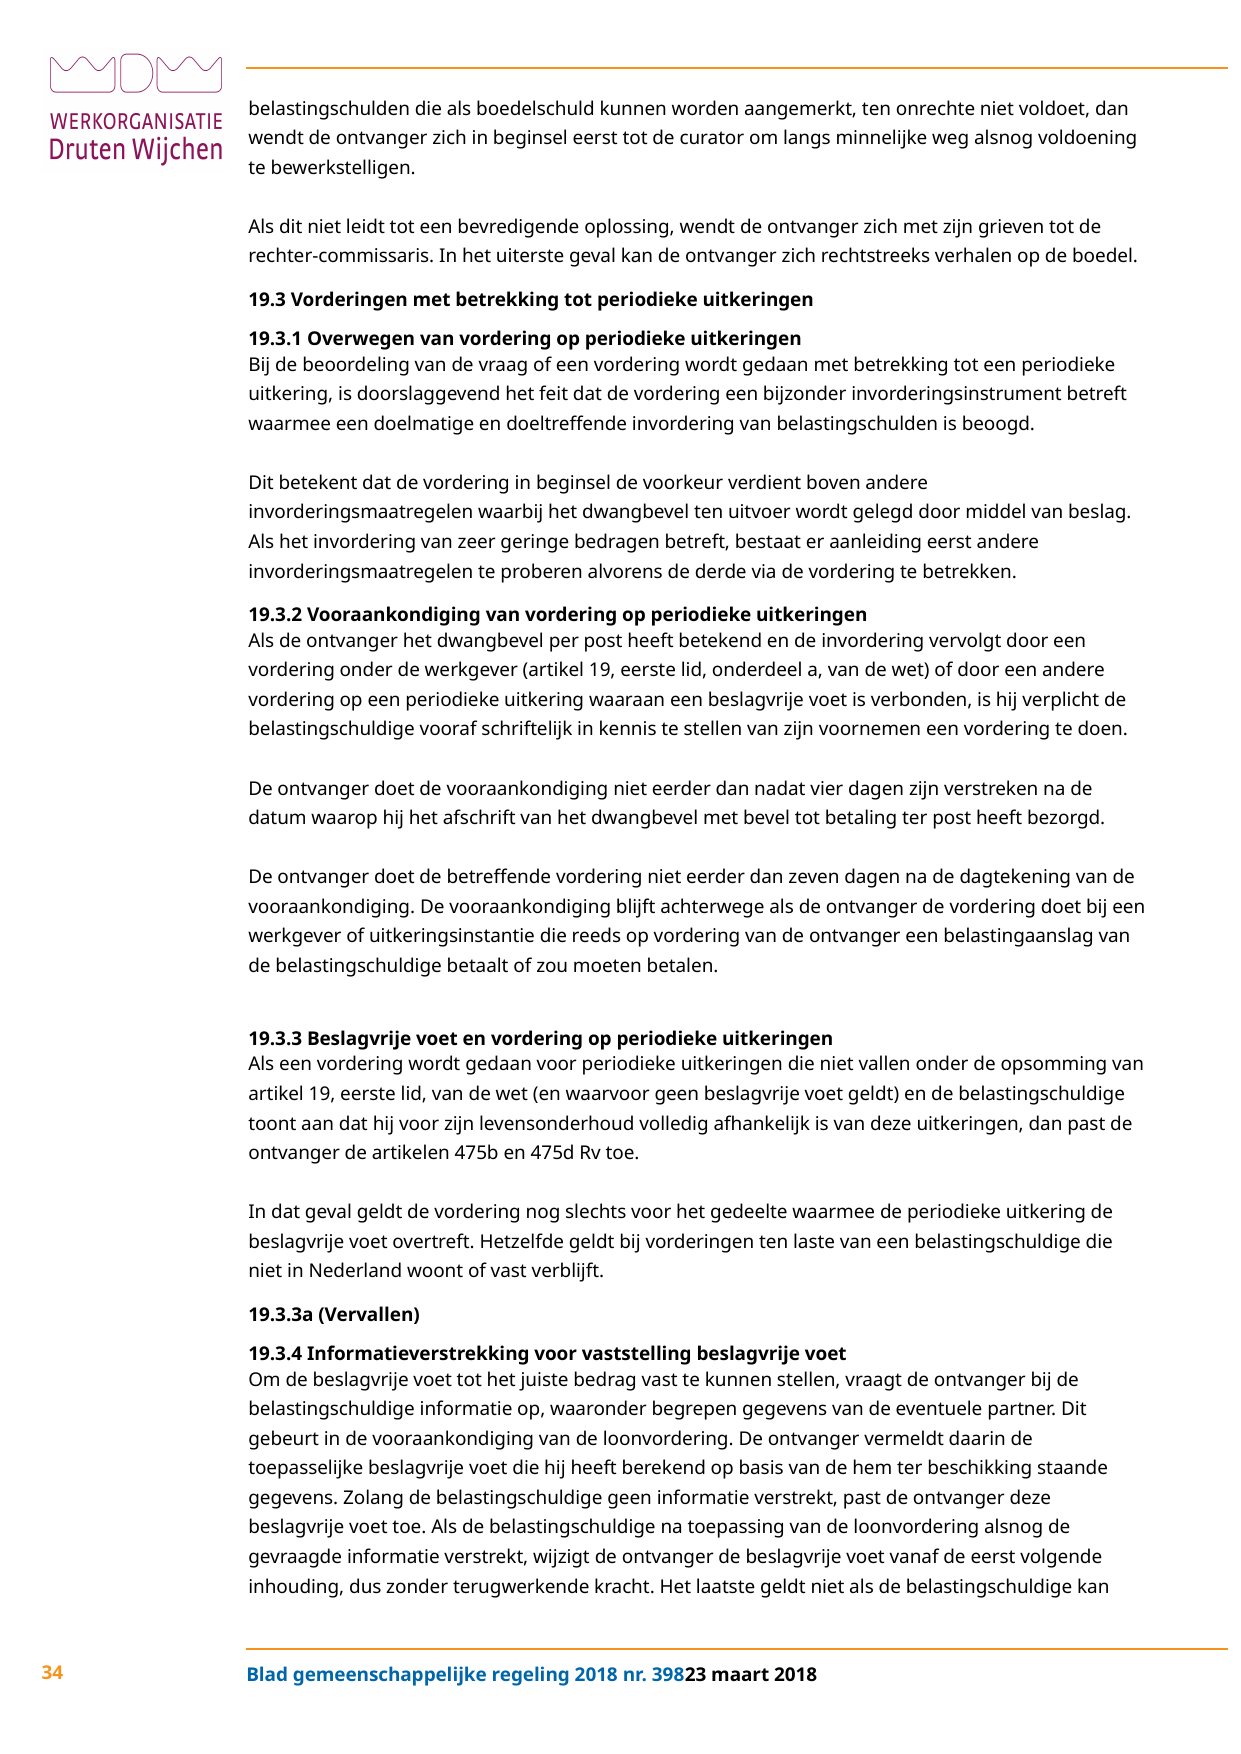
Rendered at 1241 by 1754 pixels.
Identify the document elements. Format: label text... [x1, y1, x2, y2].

text Als dit niet leidt tot een bevredigende oplossing, wendt de ontvanger zich met zijn grieven tot de rechter-commissaris. In het uiterste geval kan de ontvanger zich rechtstreeks verhalen op de boedel. [248, 213, 1152, 268]
text 19.3.3 Beslagvrije voet en vordering op periodieke uitkeringen [248, 1025, 1152, 1051]
text De ontvanger doet de betreffende vordering niet eerder dan zeven dagen na de dagtekening van de vooraankondiging. De vooraankondiging blijft achterwege als de ontvanger de vordering doet bij een werkgever of uitkeringsinstantie die reeds op vordering van de ontvanger een belastingaanslag van de belastingschuldige betaalt of zou moeten betalen. [248, 863, 1152, 978]
text De ontvanger doet de vooraankondiging niet eerder dan nadat vier dagen zijn verstreken na de datum waarop hij het afschrift van het dwangbevel met bevel tot betaling ter post heeft bezorgd. [248, 775, 1152, 830]
text 19.3.4 Informatieverstrekking voor vaststelling beslagvrije voet [248, 1340, 1152, 1366]
text 19.3.1 Overwegen van vordering op periodieke uitkeringen [248, 325, 1152, 351]
text 19.3.2 Vooraankondiging van vordering op periodieke uitkeringen [248, 601, 1152, 627]
text 19.3.3a (Vervallen) [248, 1301, 1152, 1327]
text Als een vordering wordt gedaan voor periodieke uitkeringen die niet vallen onder de opsomming van artikel 19, eerste lid, van de wet (en waarvoor geen beslagvrije voet geldt) en de belastingschuldige toont aan dat hij voor zijn levensonderhoud volledig afhankelijk is van deze uitkeringen, dan past de ontvanger de artikelen 475b en 475d Rv toe. [248, 1051, 1152, 1165]
text Om de beslagvrije voet tot het juiste bedrag vast te kunnen stellen, vraagt de ontvanger bij de belastingschuldige informatie op, waaronder begrepen gegevens van de eventuele partner. Dit gebeurt in de vooraankondiging van de loonvordering. De ontvanger vermeldt daarin de toepasselijke beslagvrije voet die hij heeft berekend op basis van de hem ter beschikking staande gegevens. Zolang de belastingschuldige geen informatie verstrekt, past de ontvanger deze beslagvrije voet toe. Als de belastingschuldige na toepassing van de loonvordering alsnog de gevraagde informatie verstrekt, wijzigt de ontvanger de beslagvrije voet vanaf de eerst volgende inhouding, dus zonder terugwerkende kracht. Het laatste geldt niet als de belastingschuldige kan [248, 1366, 1152, 1599]
text belastingschulden die als boedelschuld kunnen worden aangemerkt, ten onrechte niet voldoet, dan wendt de ontvanger zich in beginsel eerst tot de curator om langs minnelijke weg alsnog voldoening te bewerkstelligen. [248, 95, 1152, 180]
text In dat geval geldt de vordering nog slechts voor het gedeelte waarmee de periodieke uitkering de beslagvrije voet overtreft. Hetzelfde geldt bij vorderingen ten laste van een belastingschuldige die niet in Nederland woont of vast verblijft. [248, 1198, 1152, 1283]
text Dit betekent dat de vordering in beginsel de voorkeur verdient boven andere invorderingsmaatregelen waarbij het dwangbevel ten uitvoer wordt gelegd door middel van beslag. Als het invordering van zeer geringe bedragen betreft, bestaat er aanleiding eerst andere invorderingsmaatregelen te proberen alvorens de derde via de vordering te betrekken. [248, 469, 1152, 584]
text Als de ontvanger het dwangbevel per post heeft betekend en de invordering vervolgt door een vordering onder de werkgever (artikel 19, eerste lid, onderdeel a, van de wet) of door een andere vordering op een periodieke uitkering waaraan een beslagvrije voet is verbonden, is hij verplicht de belastingschuldige vooraf schriftelijk in kennis te stellen van zijn voornemen een vordering te doen. [248, 627, 1152, 741]
text 19.3 Vorderingen met betrekking tot periodieke uitkeringen [248, 286, 1152, 312]
text Bij de beoordeling van de vraag of een vordering wordt gedaan met betrekking tot een periodieke uitkering, is doorslaggevend het feit dat de vordering een bijzonder invorderingsinstrument betreft waarmee een doelmatige en doeltreffende invordering van belastingschulden is beoogd. [248, 351, 1152, 436]
picture [41, 47, 231, 172]
